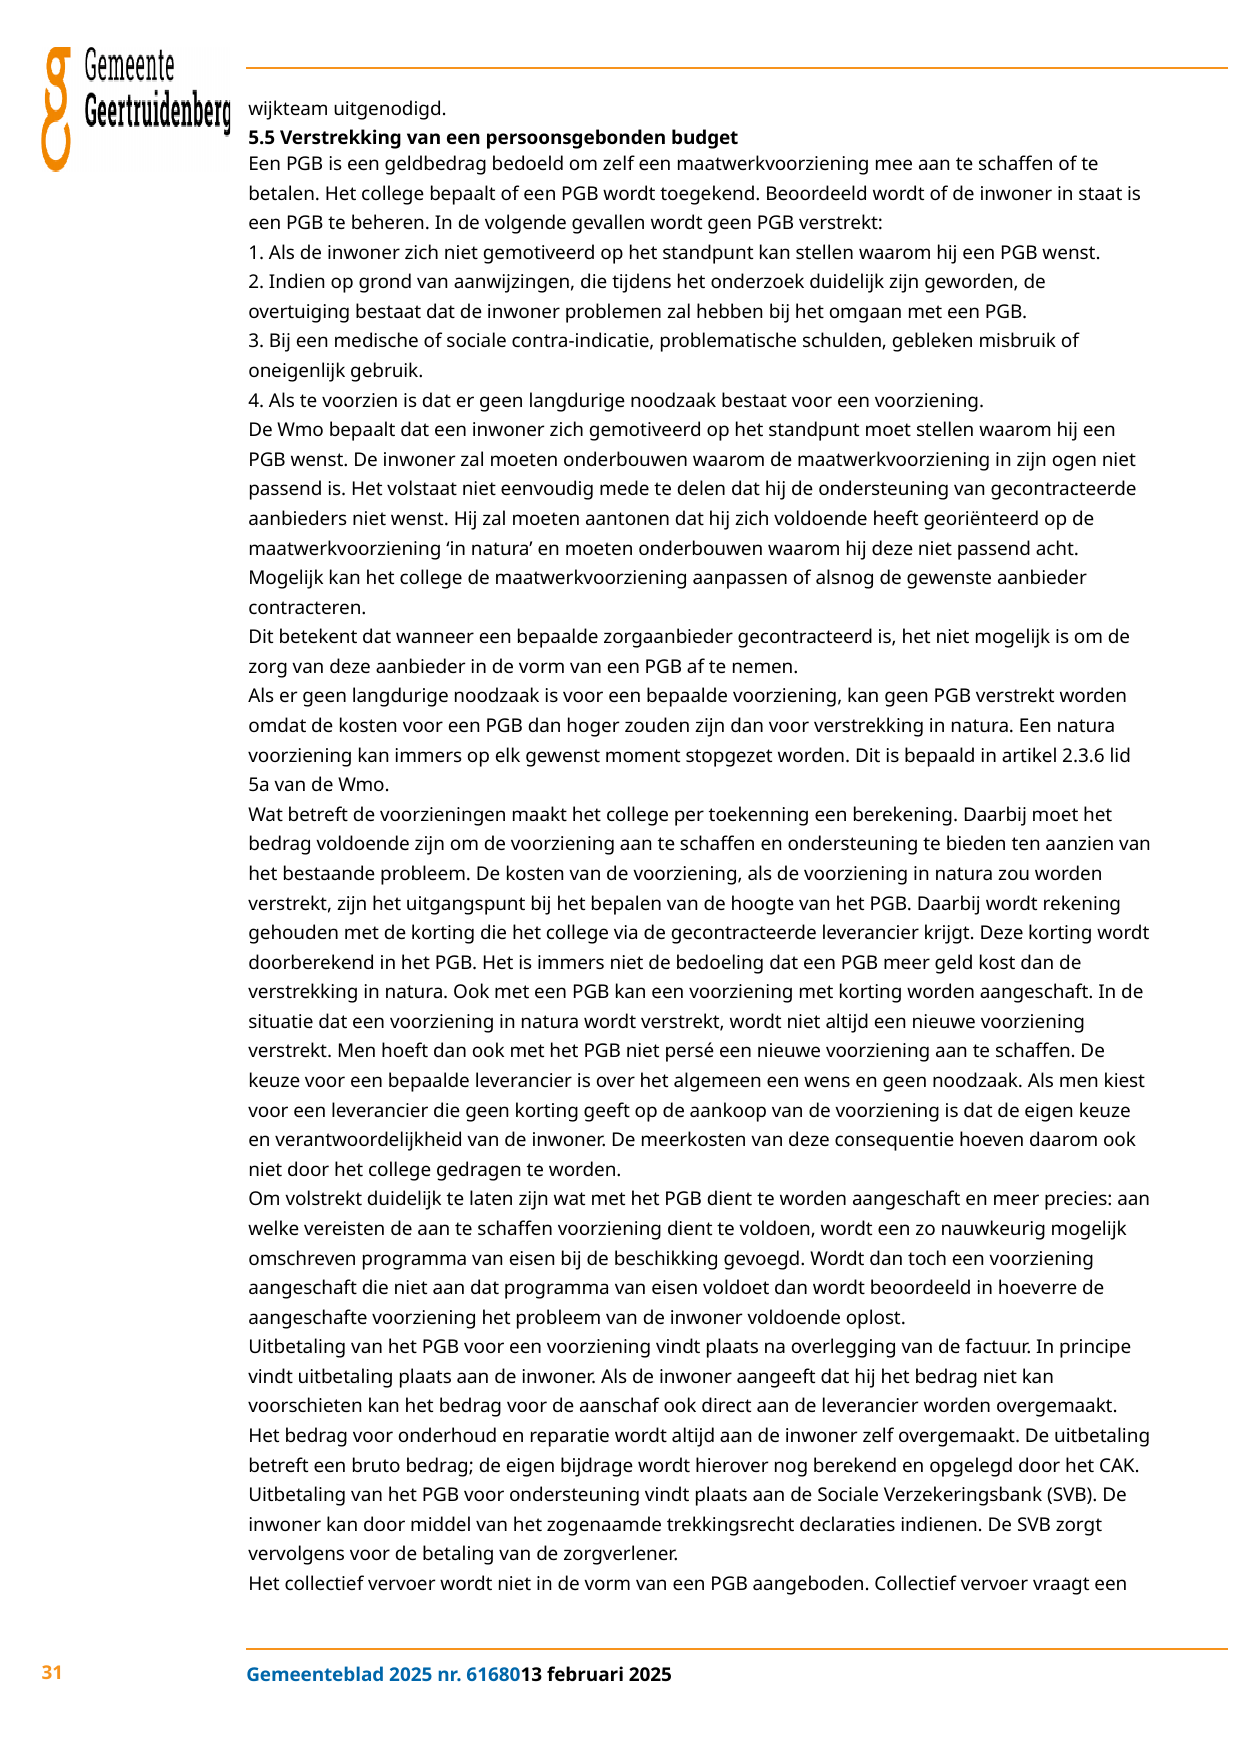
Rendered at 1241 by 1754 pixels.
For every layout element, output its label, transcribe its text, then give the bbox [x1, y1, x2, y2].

text Om volstrekt duidelijk te laten zijn wat met het PGB dient te worden aangeschaft en meer precies: aan welke vereisten de aan te schaffen voorziening dient te voldoen, wordt een zo nauwkeurig mogelijk omschreven programma van eisen bij de beschikking gevoegd. Wordt dan toch een voorziening aangeschaft die niet aan dat programma van eisen voldoet dan wordt beoordeeld in hoeverre de aangeschafte voorziening het probleem van de inwoner voldoende oplost. [248, 1186, 1152, 1329]
text wijkteam uitgenodigd. [248, 95, 1152, 121]
text De Wmo bepaalt dat een inwoner zich gemotiveerd op het standpunt moet stellen waarom hij een PGB wenst. De inwoner zal moeten onderbouwen waarom de maatwerkvoorziening in zijn ogen niet passend is. Het volstaat niet eenvoudig mede te delen dat hij de ondersteuning van gecontracteerde aanbieders niet wenst. Hij zal moeten aantonen dat hij zich voldoende heeft georiënteerd op de maatwerkvoorziening ‘in natura’ en moeten onderbouwen waarom hij deze niet passend acht. Mogelijk kan het college de maatwerkvoorziening aanpassen of alsnog de gewenste aanbieder contracteren. [248, 416, 1152, 619]
text 2. Indien op grond van aanwijzingen, die tijdens het onderzoek duidelijk zijn geworden, de overtuiging bestaat dat de inwoner problemen zal hebben bij het omgaan met een PGB. [248, 268, 1152, 324]
text Uitbetaling van het PGB voor een voorziening vindt plaats na overlegging van de factuur. In principe vindt uitbetaling plaats aan de inwoner. Als de inwoner aangeeft dat hij het bedrag niet kan voorschieten kan het bedrag voor de aanschaf ook direct aan de leverancier worden overgemaakt. Het bedrag voor onderhoud en reparatie wordt altijd aan de inwoner zelf overgemaakt. De uitbetaling betreft een bruto bedrag; de eigen bijdrage wordt hierover nog berekend en opgelegd door het CAK. [248, 1333, 1152, 1477]
text Als er geen langdurige noodzaak is voor een bepaalde voorziening, kan geen PGB verstrekt worden omdat de kosten voor een PGB dan hoger zouden zijn dan voor verstrekking in natura. Een natura voorziening kan immers op elk gewenst moment stopgezet worden. Dit is bepaald in artikel 2.3.6 lid 5a van de Wmo. [248, 683, 1152, 797]
text Uitbetaling van het PGB voor ondersteuning vindt plaats aan de Sociale Verzekeringsbank (SVB). De inwoner kan door middel van het zogenaamde trekkingsrecht declaraties indienen. De SVB zorgt vervolgens voor de betaling van de zorgverlener. [248, 1481, 1152, 1566]
text 1. Als de inwoner zich niet gemotiveerd op het standpunt kan stellen waarom hij een PGB wenst. [248, 239, 1152, 264]
text Het collectief vervoer wordt niet in de vorm van een PGB aangeboden. Collectief vervoer vraagt een [248, 1570, 1152, 1596]
picture [41, 47, 231, 172]
text Een PGB is een geldbedrag bedoeld om zelf een maatwerkvoorziening mee aan te schaffen of te betalen. Het college bepaalt of een PGB wordt toegekend. Beoordeeld wordt of de inwoner in staat is een PGB te beheren. In de volgende gevallen wordt geen PGB verstrekt: [248, 150, 1152, 235]
text 3. Bij een medische of sociale contra-indicatie, problematische schulden, gebleken misbruik of oneigenlijk gebruik. [248, 328, 1152, 383]
text 4. Als te voorzien is dat er geen langdurige noodzaak bestaat voor een voorziening. [248, 387, 1152, 412]
text Wat betreft de voorzieningen maakt het college per toekenning een berekening. Daarbij moet het bedrag voldoende zijn om de voorziening aan te schaffen en ondersteuning te bieden ten aanzien van het bestaande probleem. De kosten van de voorziening, als de voorziening in natura zou worden verstrekt, zijn het uitgangspunt bij het bepalen van de hoogte van het PGB. Daarbij wordt rekening gehouden met de korting die het college via de gecontracteerde leverancier krijgt. Deze korting wordt doorberekend in het PGB. Het is immers niet de bedoeling dat een PGB meer geld kost dan de verstrekking in natura. Ook met een PGB kan een voorziening met korting worden aangeschaft. In de situatie dat een voorziening in natura wordt verstrekt, wordt niet altijd een nieuwe voorziening verstrekt. Men hoeft dan ook met het PGB niet persé een nieuwe voorziening aan te schaffen. De keuze voor een bepaalde leverancier is over het algemeen een wens en geen noodzaak. Als men kiest voor een leverancier die geen korting geeft op de aankoop van de voorziening is dat de eigen keuze en verantwoordelijkheid van de inwoner. De meerkosten van deze consequentie hoeven daarom ook niet door het college gedragen te worden. [248, 801, 1152, 1182]
text 5.5 Verstrekking van een persoonsgebonden budget [248, 124, 1152, 150]
text Dit betekent dat wanneer een bepaalde zorgaanbieder gecontracteerd is, het niet mogelijk is om de zorg van deze aanbieder in de vorm van een PGB af te nemen. [248, 623, 1152, 679]
